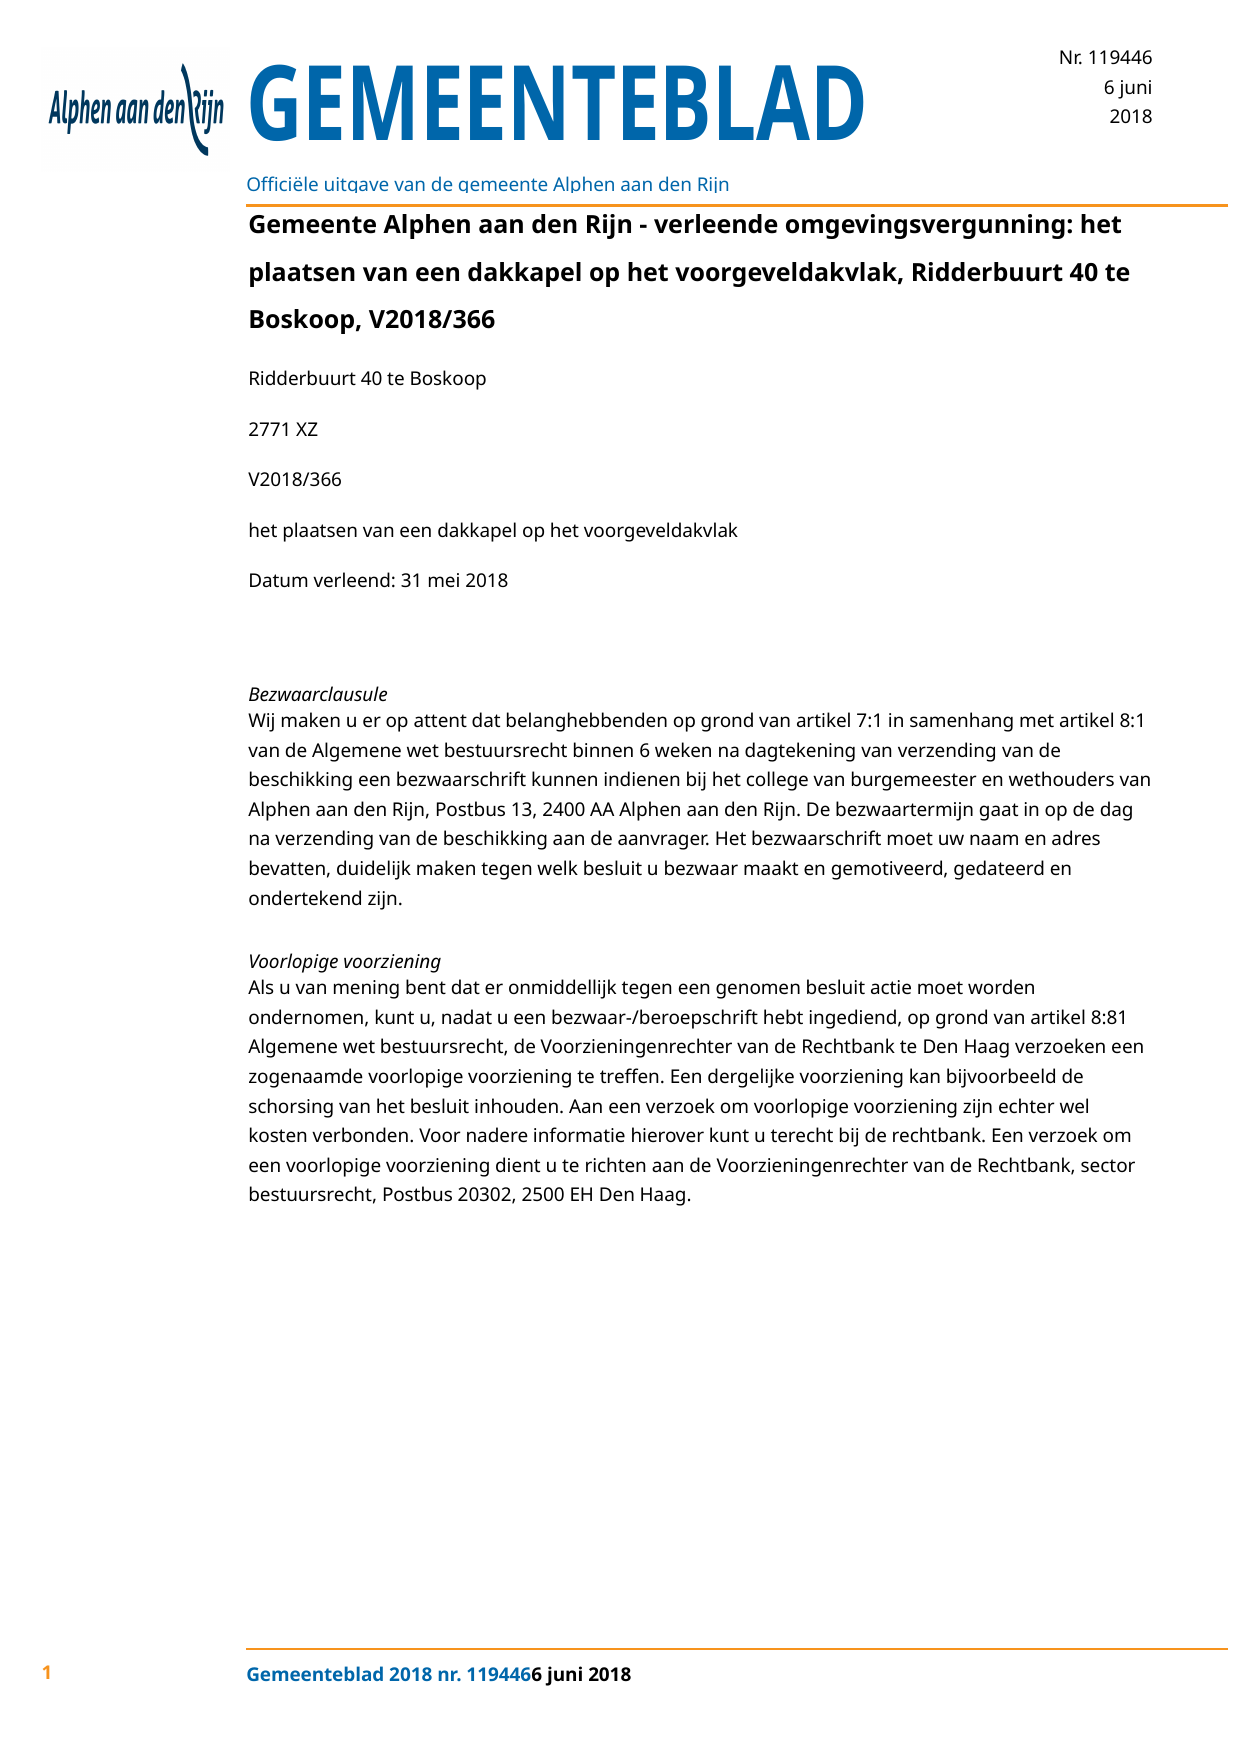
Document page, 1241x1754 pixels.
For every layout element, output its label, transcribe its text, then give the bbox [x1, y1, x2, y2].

text Als u van mening bent dat er onmiddellijk tegen een genomen besluit actie moet worden ondernomen, kunt u, nadat u een bezwaar-/beroepschrift hebt ingediend, op grond van artikel 8:81 Algemene wet bestuursrecht, de Voorzieningenrechter van de Rechtbank te Den Haag verzoeken een zogenaamde voorlopige voorziening te treffen. Een dergelijke voorziening kan bijvoorbeeld de schorsing van het besluit inhouden. Aan een verzoek om voorlopige voorziening zijn echter wel kosten verbonden. Voor nadere informatie hierover kunt u terecht bij de rechtbank. Een verzoek om een voorlopige voorziening dient u te richten aan de Voorzieningenrechter van de Rechtbank, sector bestuursrecht, Postbus 20302, 2500 EH Den Haag. [248, 974, 1152, 1207]
text Voorlopige voorziening [248, 949, 1152, 974]
text Bezwaarclausule [248, 682, 1152, 707]
picture [41, 47, 231, 172]
text V2018/366 [248, 466, 1152, 492]
text Datum verleend: 31 mei 2018 [248, 567, 1152, 593]
text Wij maken u er op attent dat belanghebbenden op grond van artikel 7:1 in samenhang met artikel 8:1 van de Algemene wet bestuursrecht binnen 6 weken na dagtekening van verzending van de beschikking een bezwaarschrift kunnen indienen bij het college van burgemeester en wethouders van Alphen aan den Rijn, Postbus 13, 2400 AA Alphen aan den Rijn. De bezwaartermijn gaat in op de dag na verzending van de beschikking aan de aanvrager. Het bezwaarschrift moet uw naam en adres bevatten, duidelijk maken tegen welk besluit u bezwaar maakt en gemotiveerd, gedateerd en ondertekend zijn. [248, 707, 1152, 911]
text Ridderbuurt 40 te Boskoop [248, 366, 1152, 391]
text 2771 XZ [248, 416, 1152, 442]
text het plaatsen van een dakkapel op het voorgeveldakvlak [248, 517, 1152, 542]
text Gemeente Alphen aan den Rijn - verleende omgevingsvergunning: het plaatsen van een dakkapel op het voorgeveldakvlak, Ridderbuurt 40 te Boskoop, V2018/366 [248, 207, 1152, 336]
